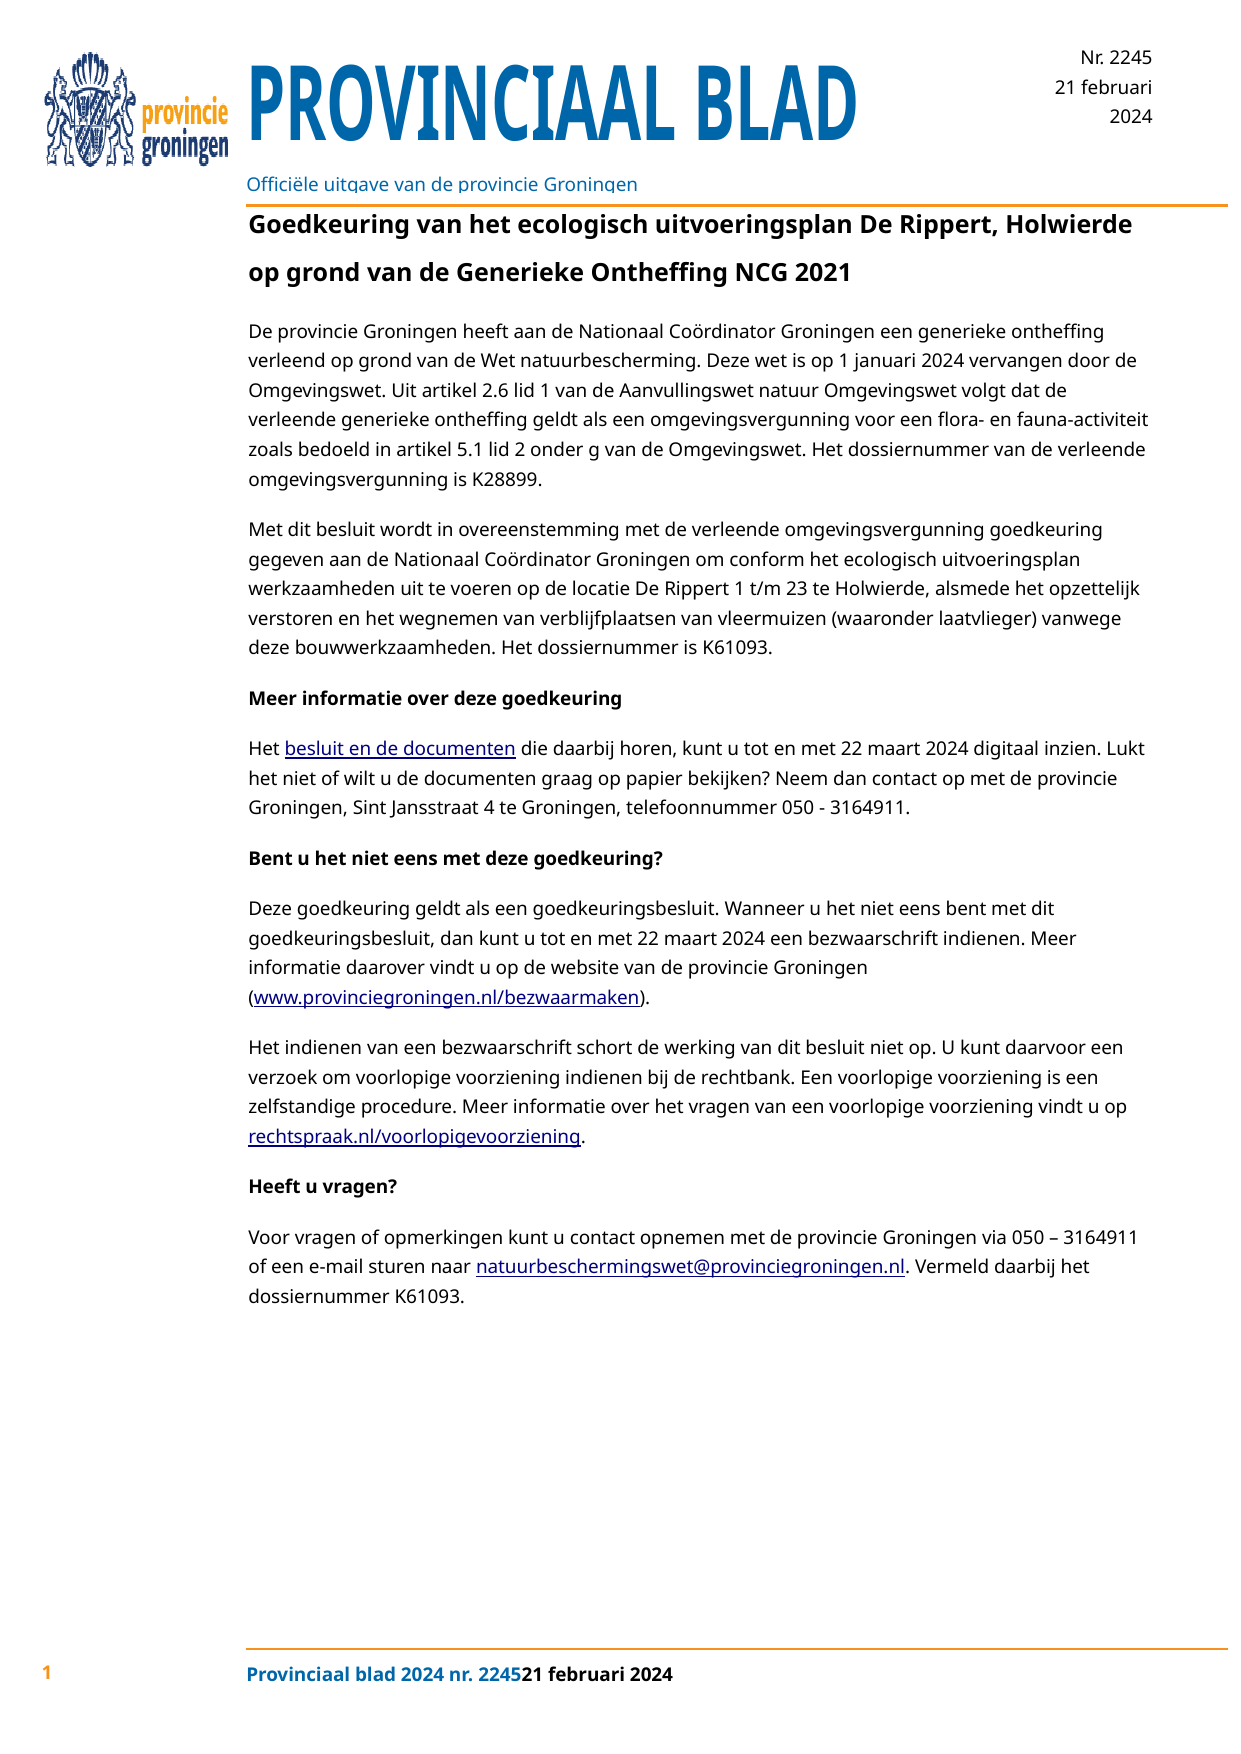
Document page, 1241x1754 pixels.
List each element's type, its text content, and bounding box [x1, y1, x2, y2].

text Goedkeuring van het ecologisch uitvoeringsplan De Rippert, Holwierde op grond van de Generieke Ontheffing NCG 2021 [248, 207, 1152, 288]
text Met dit besluit wordt in overeenstemming met de verleende omgevingsvergunning goedkeuring gegeven aan de Nationaal Coördinator Groningen om conform het ecologisch uitvoeringsplan werkzaamheden uit te voeren op de locatie De Rippert 1 t/m 23 te Holwierde, alsmede het opzettelijk verstoren en het wegnemen van verblijfplaatsen van vleermuizen (waaronder laatvlieger) vanwege deze bouwwerkzaamheden. Het dossiernummer is K61093. [248, 516, 1152, 660]
text Het indienen van een bezwaarschrift schort de werking van dit besluit niet op. U kunt daarvoor een verzoek om voorlopige voorziening indienen bij de rechtbank. Een voorlopige voorziening is een zelfstandige procedure. Meer informatie over het vragen van een voorlopige voorziening vindt u op rechtspraak.nl/voorlopigevoorziening. [248, 1034, 1152, 1149]
text Bent u het niet eens met deze goedkeuring? [248, 845, 1152, 871]
text Meer informatie over deze goedkeuring [248, 685, 1152, 711]
picture [41, 47, 231, 172]
text Deze goedkeuring geldt als een goedkeuringsbesluit. Wanneer u het niet eens bent met dit goedkeuringsbesluit, dan kunt u tot en met 22 maart 2024 een bezwaarschrift indienen. Meer informatie daarover vindt u op de website van de provincie Groningen (www.provinciegroningen.nl/bezwaarmaken). [248, 895, 1152, 1010]
text De provincie Groningen heeft aan de Nationaal Coördinator Groningen een generieke ontheffing verleend op grond van de Wet natuurbescherming. Deze wet is op 1 januari 2024 vervangen door de Omgevingswet. Uit artikel 2.6 lid 1 van de Aanvullingswet natuur Omgevingswet volgt dat de verleende generieke ontheffing geldt als een omgevingsvergunning voor een flora- en fauna-activiteit zoals bedoeld in artikel 5.1 lid 2 onder g van de Omgevingswet. Het dossiernummer van de verleende omgevingsvergunning is K28899. [248, 318, 1152, 492]
text Het besluit en de documenten die daarbij horen, kunt u tot en met 22 maart 2024 digitaal inzien. Lukt het niet of wilt u de documenten graag op papier bekijken? Neem dan contact op met de provincie Groningen, Sint Jansstraat 4 te Groningen, telefoonnummer 050 - 3164911. [248, 735, 1152, 820]
text Voor vragen of opmerkingen kunt u contact opnemen met de provincie Groningen via 050 – 3164911 of een e-mail sturen naar natuurbeschermingswet@provinciegroningen.nl. Vermeld daarbij het dossiernummer K61093. [248, 1224, 1152, 1309]
text Heeft u vragen? [248, 1174, 1152, 1199]
